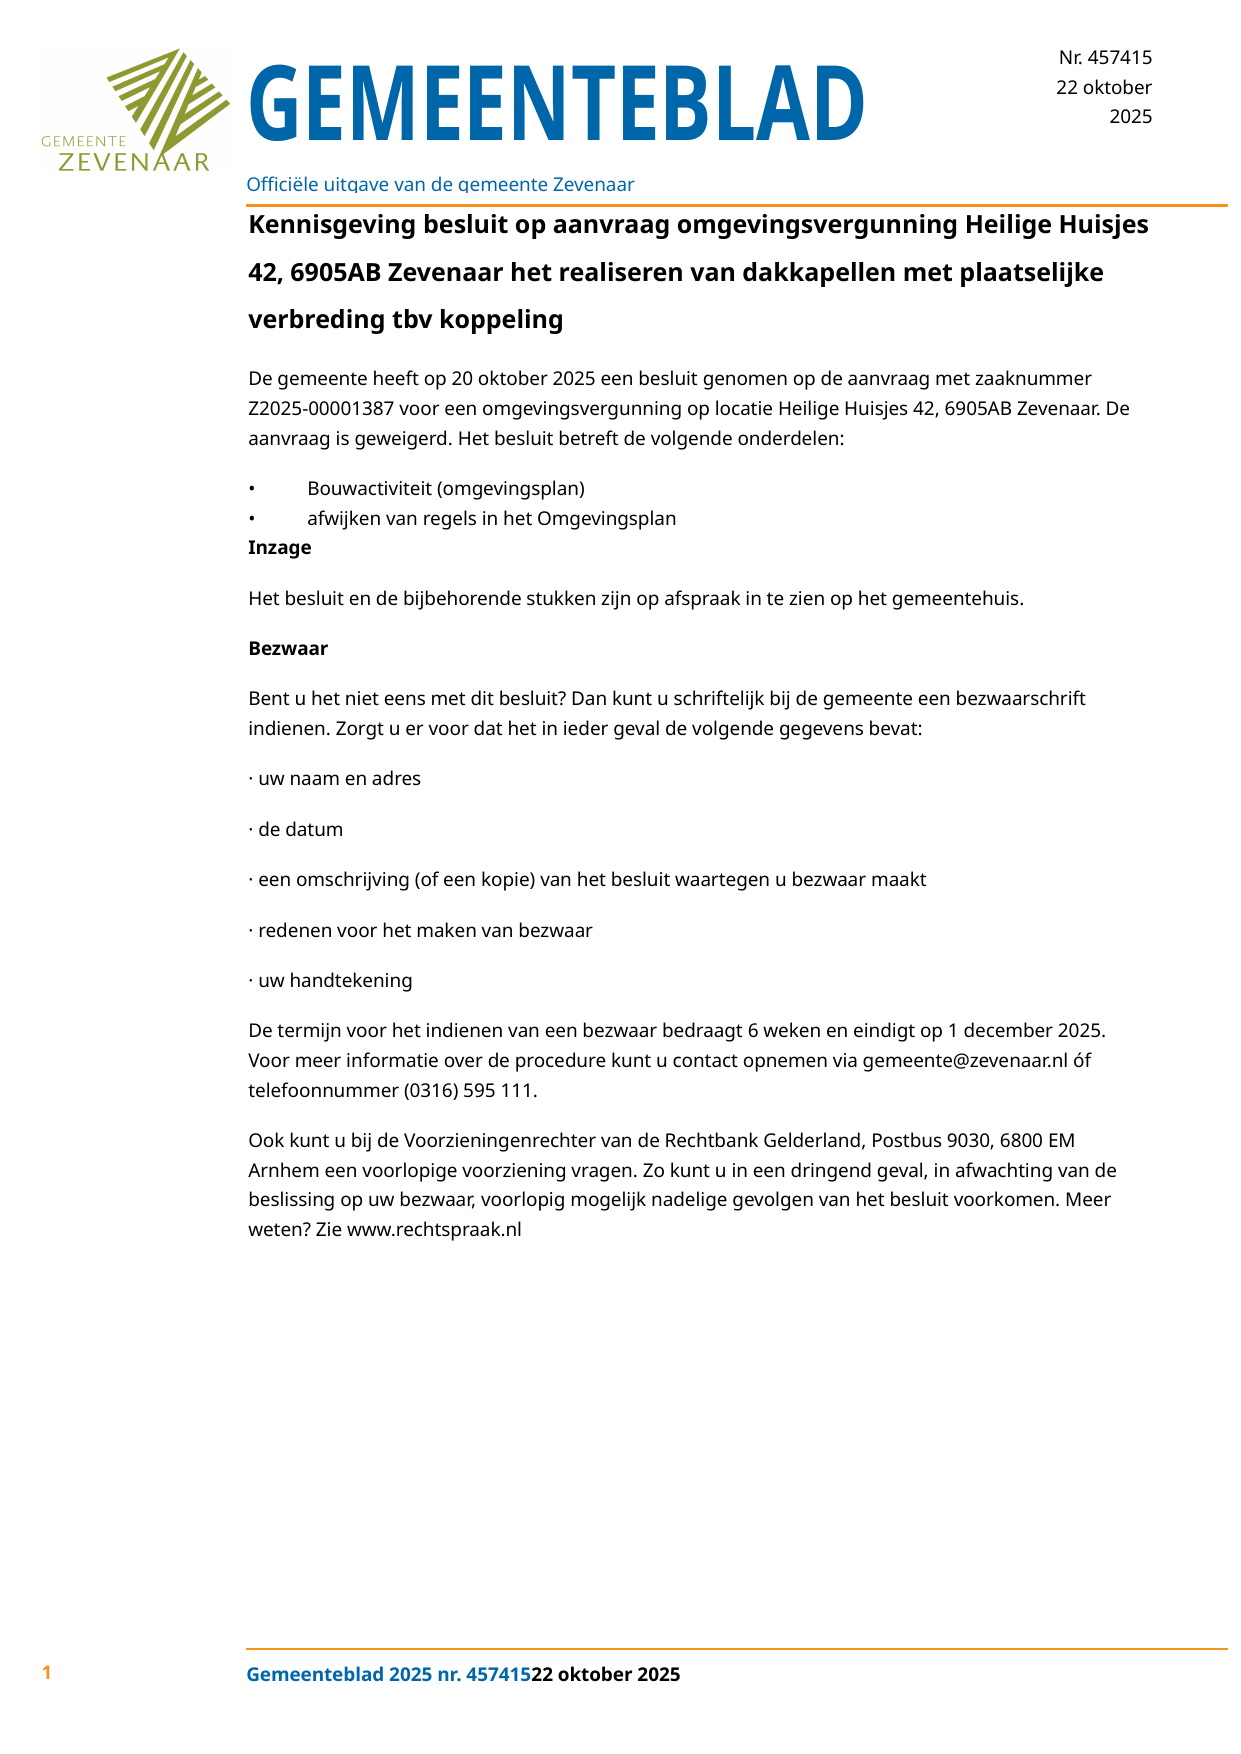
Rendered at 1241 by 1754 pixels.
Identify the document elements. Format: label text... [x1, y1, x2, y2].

picture [41, 47, 231, 172]
text Inzage [248, 534, 1152, 560]
text Het besluit en de bijbehorende stukken zijn op afspraak in te zien op het gemeentehuis. [248, 585, 1152, 610]
list Bouwactiviteit (omgevingsplan) [248, 475, 1152, 501]
list afwijken van regels in het Omgevingsplan [248, 505, 1152, 530]
text · redenen voor het maken van bezwaar [248, 917, 1152, 942]
text De termijn voor het indienen van een bezwaar bedraagt 6 weken en eindigt op 1 december 2025. Voor meer informatie over de procedure kunt u contact opnemen via gemeente@zevenaar.nl óf telefoonnummer (0316) 595 111. [248, 1018, 1152, 1102]
text · een omschrijving (of een kopie) van het besluit waartegen u bezwaar maakt [248, 866, 1152, 892]
text Kennisgeving besluit op aanvraag omgevingsvergunning Heilige Huisjes 42, 6905AB Zevenaar het realiseren van dakkapellen met plaatselijke verbreding tbv koppeling [248, 207, 1152, 336]
text · uw handtekening [248, 967, 1152, 993]
text De gemeente heeft op 20 oktober 2025 een besluit genomen op de aanvraag met zaaknummer Z2025-00001387 voor een omgevingsvergunning op locatie Heilige Huisjes 42, 6905AB Zevenaar. De aanvraag is geweigerd. Het besluit betreft de volgende onderdelen: [248, 366, 1152, 450]
text · uw naam en adres [248, 766, 1152, 791]
text · de datum [248, 816, 1152, 842]
text Bezwaar [248, 635, 1152, 661]
text Bent u het niet eens met dit besluit? Dan kunt u schriftelijk bij de gemeente een bezwaarschrift indienen. Zorgt u er voor dat het in ieder geval de volgende gegevens bevat: [248, 686, 1152, 741]
text Ook kunt u bij de Voorzieningenrechter van de Rechtbank Gelderland, Postbus 9030, 6800 EM Arnhem een voorlopige voorziening vragen. Zo kunt u in een dringend geval, in afwachting van de beslissing op uw bezwaar, voorlopig mogelijk nadelige gevolgen van het besluit voorkomen. Meer weten? Zie www.rechtspraak.nl [248, 1127, 1152, 1242]
